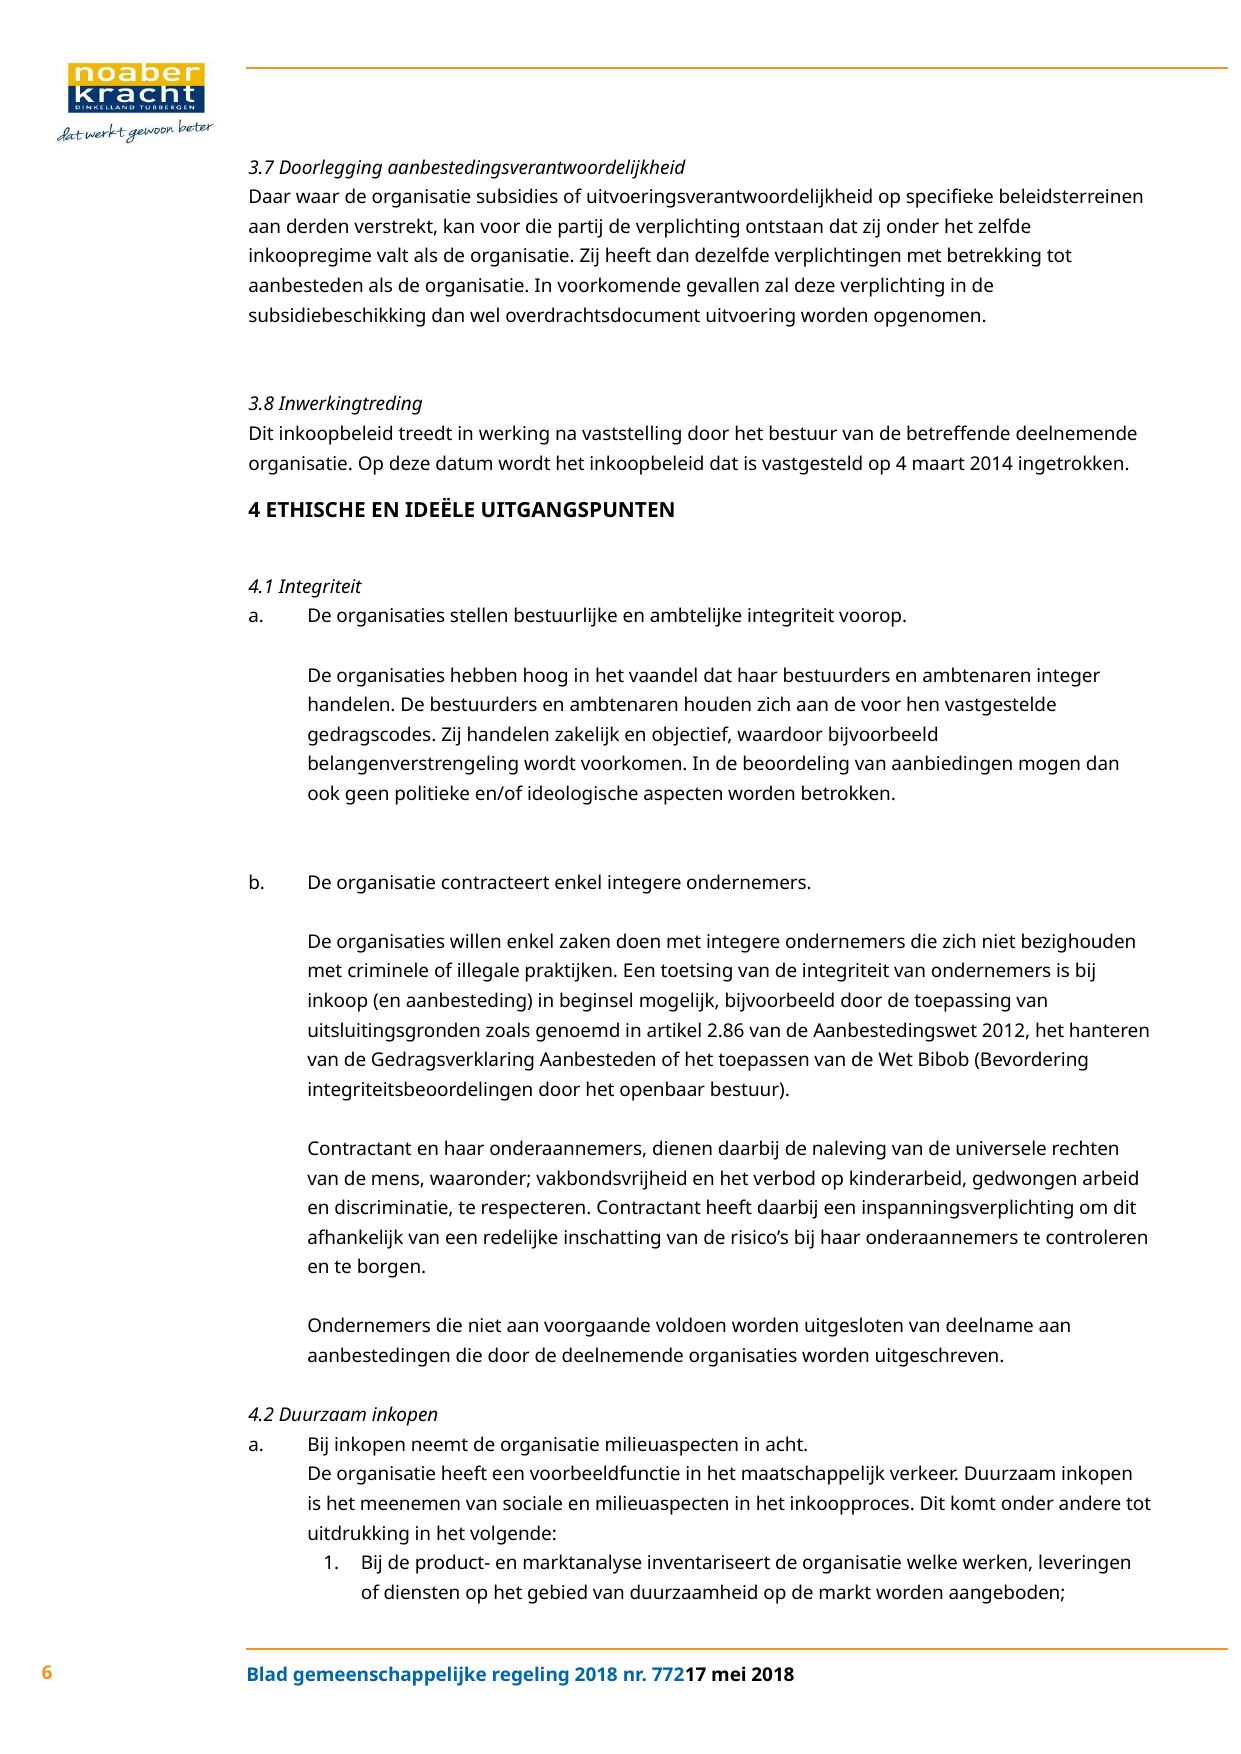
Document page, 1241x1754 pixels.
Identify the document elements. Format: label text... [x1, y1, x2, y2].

list Contractant en haar onderaannemers, dienen daarbij de naleving van de universele rechten van de mens, waaronder; vakbondsvrijheid en het verbod op kinderarbeid, gedwongen arbeid en discriminatie, te respecteren. Contractant heeft daarbij een inspanningsverplichting om dit afhankelijk van een redelijke inschatting van de risico’s bij haar onderaannemers te controleren en te borgen. [248, 1135, 1152, 1279]
text 3.7 Doorlegging aanbestedingsverantwoordelijkheid [248, 154, 1152, 180]
text Daar waar de organisatie subsidies of uitvoeringsverantwoordelijkheid op specifieke beleidsterreinen aan derden verstrekt, kan voor die partij de verplichting ontstaan dat zij onder het zelfde inkoopregime valt als de organisatie. Zij heeft dan dezelfde verplichtingen met betrekking tot aanbesteden als de organisatie. In voorkomende gevallen zal deze verplichting in de subsidiebeschikking dan wel overdrachtsdocument uitvoering worden opgenomen. [248, 183, 1152, 328]
text 4.2 Duurzaam inkopen [248, 1401, 1152, 1427]
list Bij de product- en marktanalyse inventariseert de organisatie welke werken, leveringen of diensten op het gebied van duurzaamheid op de markt worden aangeboden; [323, 1549, 1152, 1605]
text 3.8 Inwerkingtreding [248, 391, 1152, 416]
list De organisatie contracteert enkel integere ondernemers. [248, 869, 1152, 895]
list De organisatie heeft een voorbeeldfunctie in het maatschappelijk verkeer. Duurzaam inkopen is het meenemen van sociale en milieuaspecten in het inkoopproces. Dit komt onder andere tot uitdrukking in het volgende: [248, 1461, 1152, 1546]
list De organisaties hebben hoog in het vaandel dat haar bestuurders en ambtenaren integer handelen. De bestuurders en ambtenaren houden zich aan de voor hen vastgestelde gedragscodes. Zij handelen zakelijk en objectief, waardoor bijvoorbeeld belangenverstrengeling wordt voorkomen. In de beoordeling van aanbiedingen mogen dan ook geen politieke en/of ideologische aspecten worden betrokken. [248, 662, 1152, 806]
list Ondernemers die niet aan voorgaande voldoen worden uitgesloten van deelname aan aanbestedingen die door de deelnemende organisaties worden uitgeschreven. [248, 1313, 1152, 1368]
list De organisaties willen enkel zaken doen met integere ondernemers die zich niet bezighouden met criminele of illegale praktijken. Een toetsing van de integriteit van ondernemers is bij inkoop (en aanbesteding) in beginsel mogelijk, bijvoorbeeld door de toepassing van uitsluitingsgronden zoals genoemd in artikel 2.86 van de Aanbestedingswet 2012, het hanteren van de Gedragsverklaring Aanbesteden of het toepassen van de Wet Bibob (Bevordering integriteitsbeoordelingen door het openbaar bestuur). [248, 928, 1152, 1102]
text Dit inkoopbeleid treedt in werking na vaststelling door het bestuur van de betreffende deelnemende organisatie. Op deze datum wordt het inkoopbeleid dat is vastgesteld op 4 maart 2014 ingetrokken. [248, 420, 1152, 476]
picture [41, 47, 231, 172]
list Bij inkopen neemt de organisatie milieuaspecten in acht. [248, 1431, 1152, 1457]
text 4 ETHISCHE EN IDEËLE UITGANGSPUNTEN [248, 495, 1152, 524]
text 4.1 Integriteit [248, 573, 1152, 599]
list De organisaties stellen bestuurlijke en ambtelijke integriteit voorop. [248, 603, 1152, 628]
